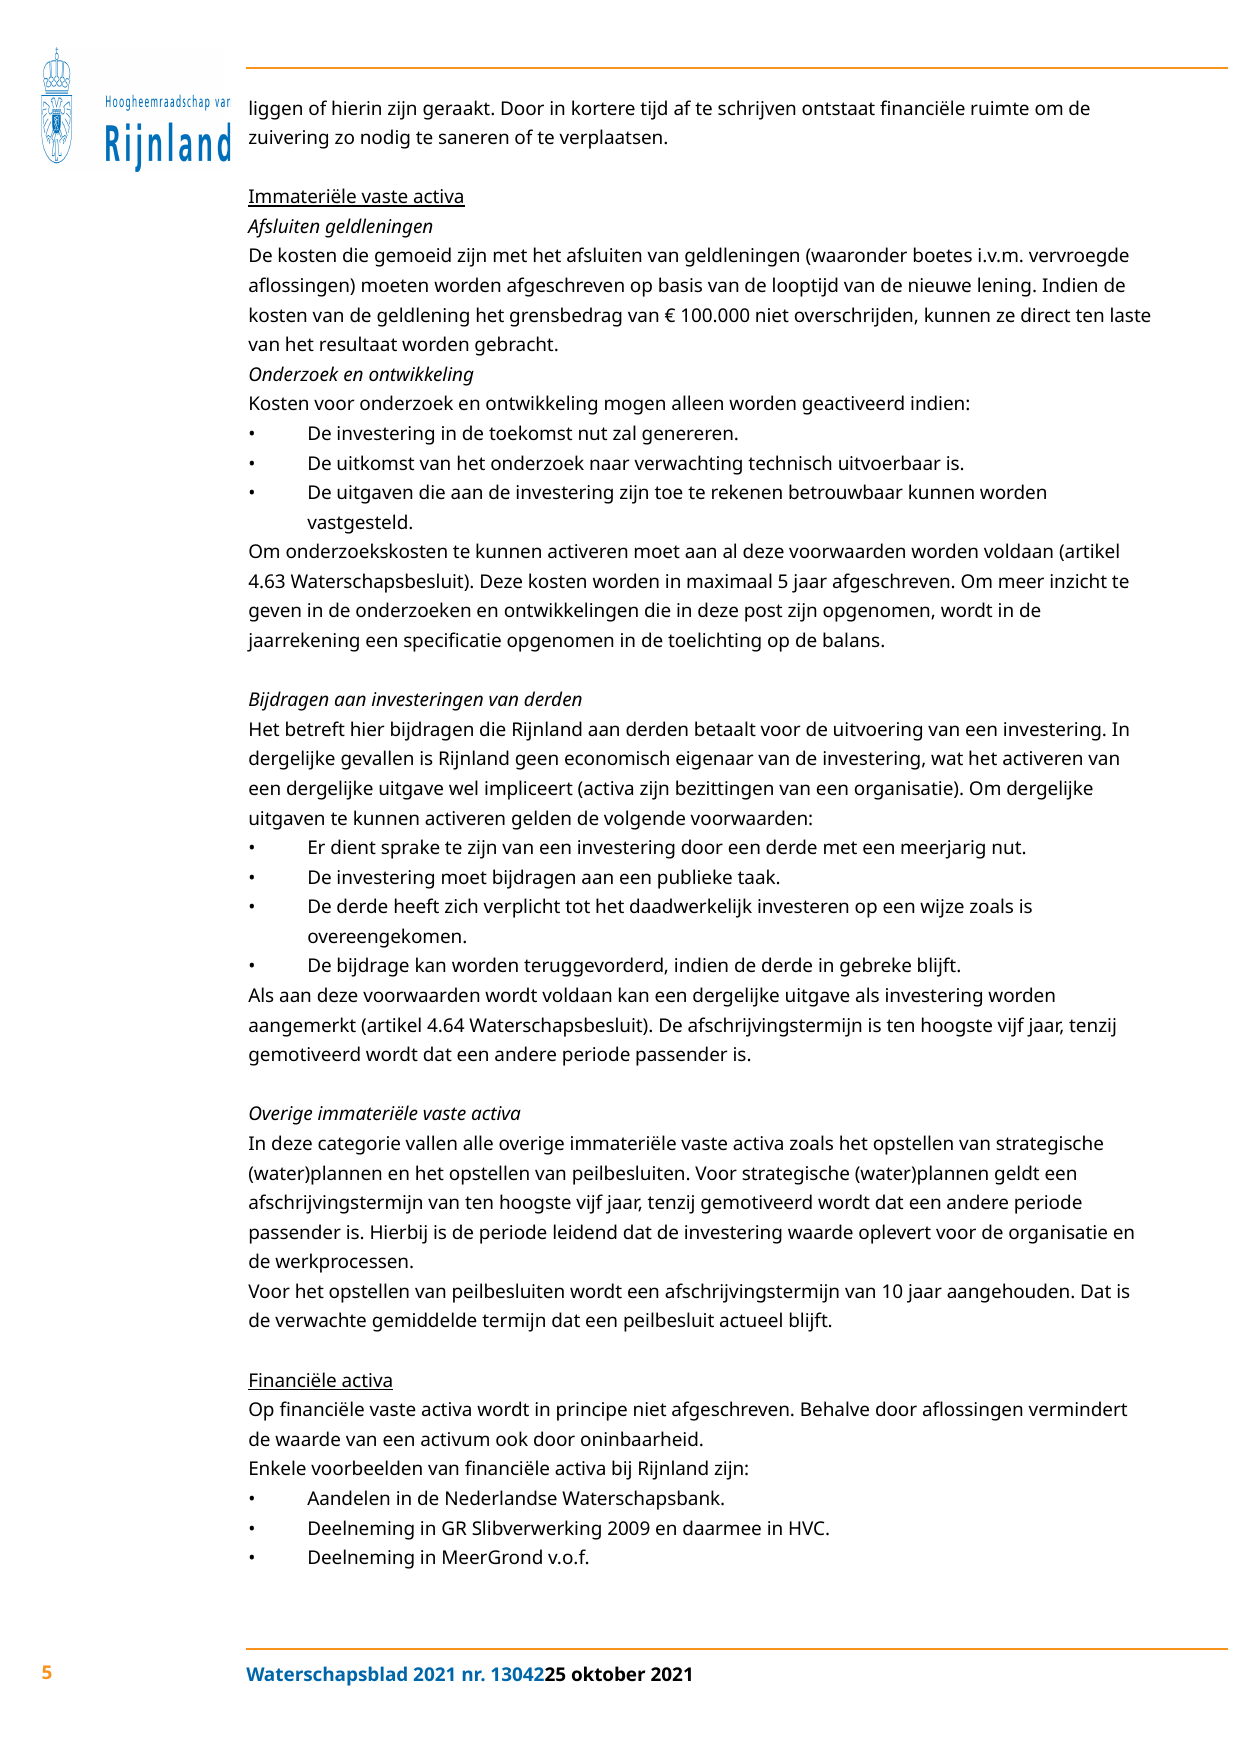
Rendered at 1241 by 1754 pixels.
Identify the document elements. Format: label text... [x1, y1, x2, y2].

list De bijdrage kan worden teruggevorderd, indien de derde in gebreke blijft. [248, 953, 1152, 978]
list Er dient sprake te zijn van een investering door een derde met een meerjarig nut. [248, 834, 1152, 860]
list Deelneming in GR Slibverwerking 2009 en daarmee in HVC. [248, 1515, 1152, 1541]
text De kosten die gemoeid zijn met het afsluiten van geldleningen (waaronder boetes i.v.m. vervroegde aflossingen) moeten worden afgeschreven op basis van de looptijd van de nieuwe lening. Indien de kosten van de geldlening het grensbedrag van € 100.000 niet overschrijden, kunnen ze direct ten laste van het resultaat worden gebracht. [248, 243, 1152, 357]
list De investering in de toekomst nut zal genereren. [248, 420, 1152, 446]
text Overige immateriële vaste activa [248, 1101, 1152, 1126]
text Immateriële vaste activa [248, 183, 1152, 209]
text Afsluiten geldleningen [248, 213, 1152, 239]
text Om onderzoekskosten te kunnen activeren moet aan al deze voorwaarden worden voldaan (artikel 4.63 Waterschapsbesluit). Deze kosten worden in maximaal 5 jaar afgeschreven. Om meer inzicht te geven in de onderzoeken en ontwikkelingen die in deze post zijn opgenomen, wordt in de jaarrekening een specificatie opgenomen in de toelichting op de balans. [248, 538, 1152, 653]
list Aandelen in de Nederlandse Waterschapsbank. [248, 1485, 1152, 1511]
text Financiële activa [248, 1367, 1152, 1393]
text Het betreft hier bijdragen die Rijnland aan derden betaalt voor de uitvoering van een investering. In dergelijke gevallen is Rijnland geen economisch eigenaar van de investering, wat het activeren van een dergelijke uitgave wel impliceert (activa zijn bezittingen van een organisatie). Om dergelijke uitgaven te kunnen activeren gelden de volgende voorwaarden: [248, 716, 1152, 831]
text Als aan deze voorwaarden wordt voldaan kan een dergelijke uitgave als investering worden aangemerkt (artikel 4.64 Waterschapsbesluit). De afschrijvingstermijn is ten hoogste vijf jaar, tenzij gemotiveerd wordt dat een andere periode passender is. [248, 982, 1152, 1067]
list Deelneming in MeerGrond v.o.f. [248, 1544, 1152, 1570]
list De derde heeft zich verplicht tot het daadwerkelijk investeren op een wijze zoals is overeengekomen. [248, 893, 1152, 949]
text Onderzoek en ontwikkeling [248, 361, 1152, 387]
text Voor het opstellen van peilbesluiten wordt een afschrijvingstermijn van 10 jaar aangehouden. Dat is de verwachte gemiddelde termijn dat een peilbesluit actueel blijft. [248, 1278, 1152, 1333]
list De uitkomst van het onderzoek naar verwachting technisch uitvoerbaar is. [248, 450, 1152, 476]
list De uitgaven die aan de investering zijn toe te rekenen betrouwbaar kunnen worden vastgesteld. [248, 479, 1152, 535]
text In deze categorie vallen alle overige immateriële vaste activa zoals het opstellen van strategische (water)plannen en het opstellen van peilbesluiten. Voor strategische (water)plannen geldt een afschrijvingstermijn van ten hoogste vijf jaar, tenzij gemotiveerd wordt dat een andere periode passender is. Hierbij is de periode leidend dat de investering waarde oplevert voor de organisatie en de werkprocessen. [248, 1130, 1152, 1274]
text Bijdragen aan investeringen van derden [248, 686, 1152, 712]
text Op financiële vaste activa wordt in principe niet afgeschreven. Behalve door aflossingen vermindert de waarde van een activum ook door oninbaarheid. [248, 1396, 1152, 1452]
list De investering moet bijdragen aan een publieke taak. [248, 864, 1152, 890]
text Kosten voor onderzoek en ontwikkeling mogen alleen worden geactiveerd indien: [248, 391, 1152, 416]
text liggen of hierin zijn geraakt. Door in kortere tijd af te schrijven ontstaat financiële ruimte om de zuivering zo nodig te saneren of te verplaatsen. [248, 95, 1152, 150]
text Enkele voorbeelden van financiële activa bij Rijnland zijn: [248, 1456, 1152, 1481]
picture [41, 47, 231, 172]
